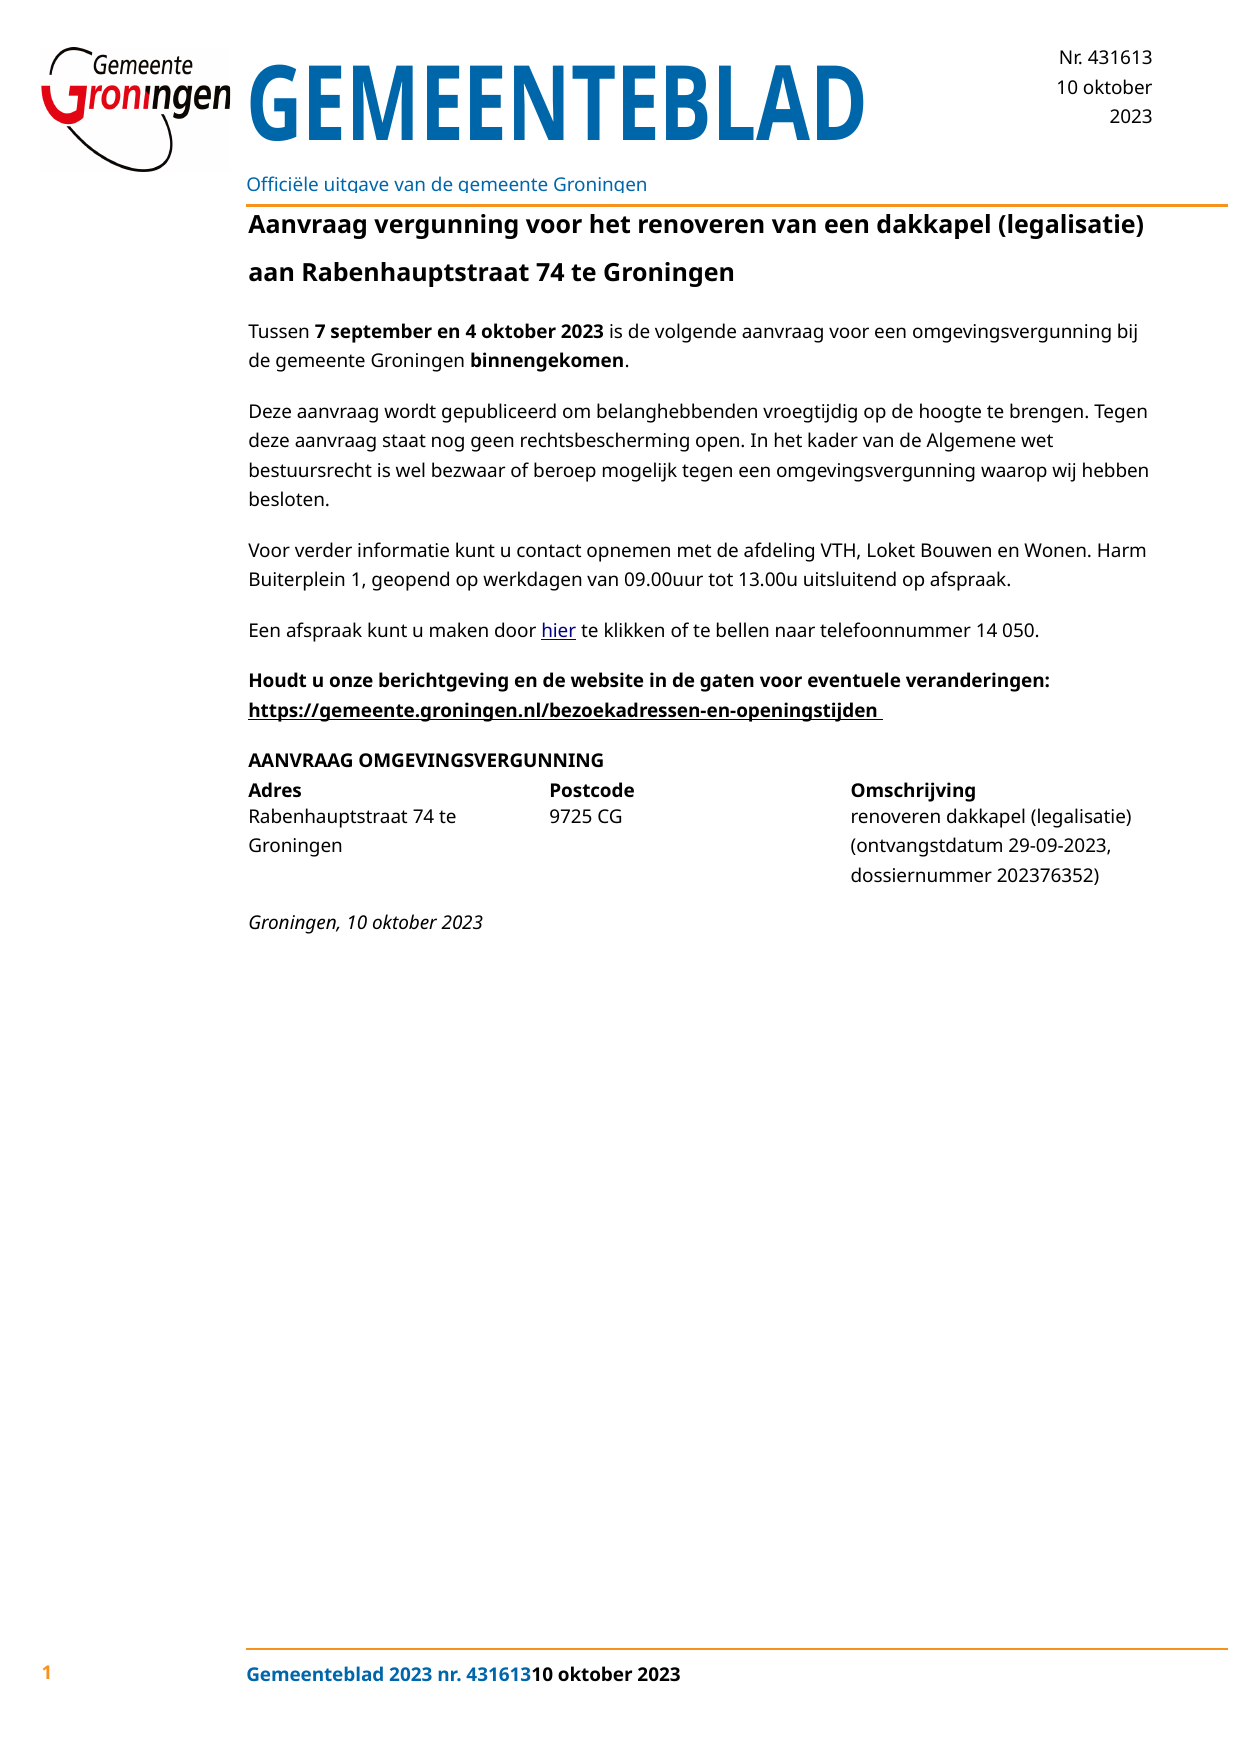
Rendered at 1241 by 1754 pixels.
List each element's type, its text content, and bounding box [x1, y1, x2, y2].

text AANVRAAG OMGEVINGSVERGUNNING [248, 747, 1152, 773]
text Houdt u onze berichtgeving en de website in de gaten voor eventuele veranderingen: https://gemeente.groningen.nl/bezoekadressen-en-openingstijden [248, 667, 1152, 723]
text Tussen 7 september en 4 oktober 2023 is de volgende aanvraag voor een omgevingsvergunning bij de gemeente Groningen binnengekomen. [248, 318, 1152, 373]
picture [41, 47, 231, 172]
text Aanvraag vergunning voor het renoveren van een dakkapel (legalisatie) aan Rabenhauptstraat 74 te Groningen [248, 207, 1152, 288]
table_header Postcode [549, 777, 850, 803]
table_cell 9725 CG [549, 803, 850, 888]
table_header Omschrijving [850, 777, 1152, 803]
text Deze aanvraag wordt gepubliceerd om belanghebbenden vroegtijdig op de hoogte te brengen. Tegen deze aanvraag staat nog geen rechtsbescherming open. In het kader van de Algemene wet bestuursrecht is wel bezwaar of beroep mogelijk tegen een omgevingsvergunning waarop wij hebben besloten. [248, 398, 1152, 512]
table_cell renoveren dakkapel (legalisatie) (ontvangstdatum 29-09-2023, dossiernummer 202376352) [850, 803, 1152, 888]
text Een afspraak kunt u maken door hier te klikken of te bellen naar telefoonnummer 14 050. [248, 617, 1152, 643]
table_header Adres [248, 777, 549, 803]
text Groningen, 10 oktober 2023 [248, 909, 1152, 935]
table_cell Rabenhauptstraat 74 te Groningen [248, 803, 549, 888]
text Voor verder informatie kunt u contact opnemen met de afdeling VTH, Loket Bouwen en Wonen. Harm Buiterplein 1, geopend op werkdagen van 09.00uur tot 13.00u uitsluitend op afspraak. [248, 537, 1152, 592]
